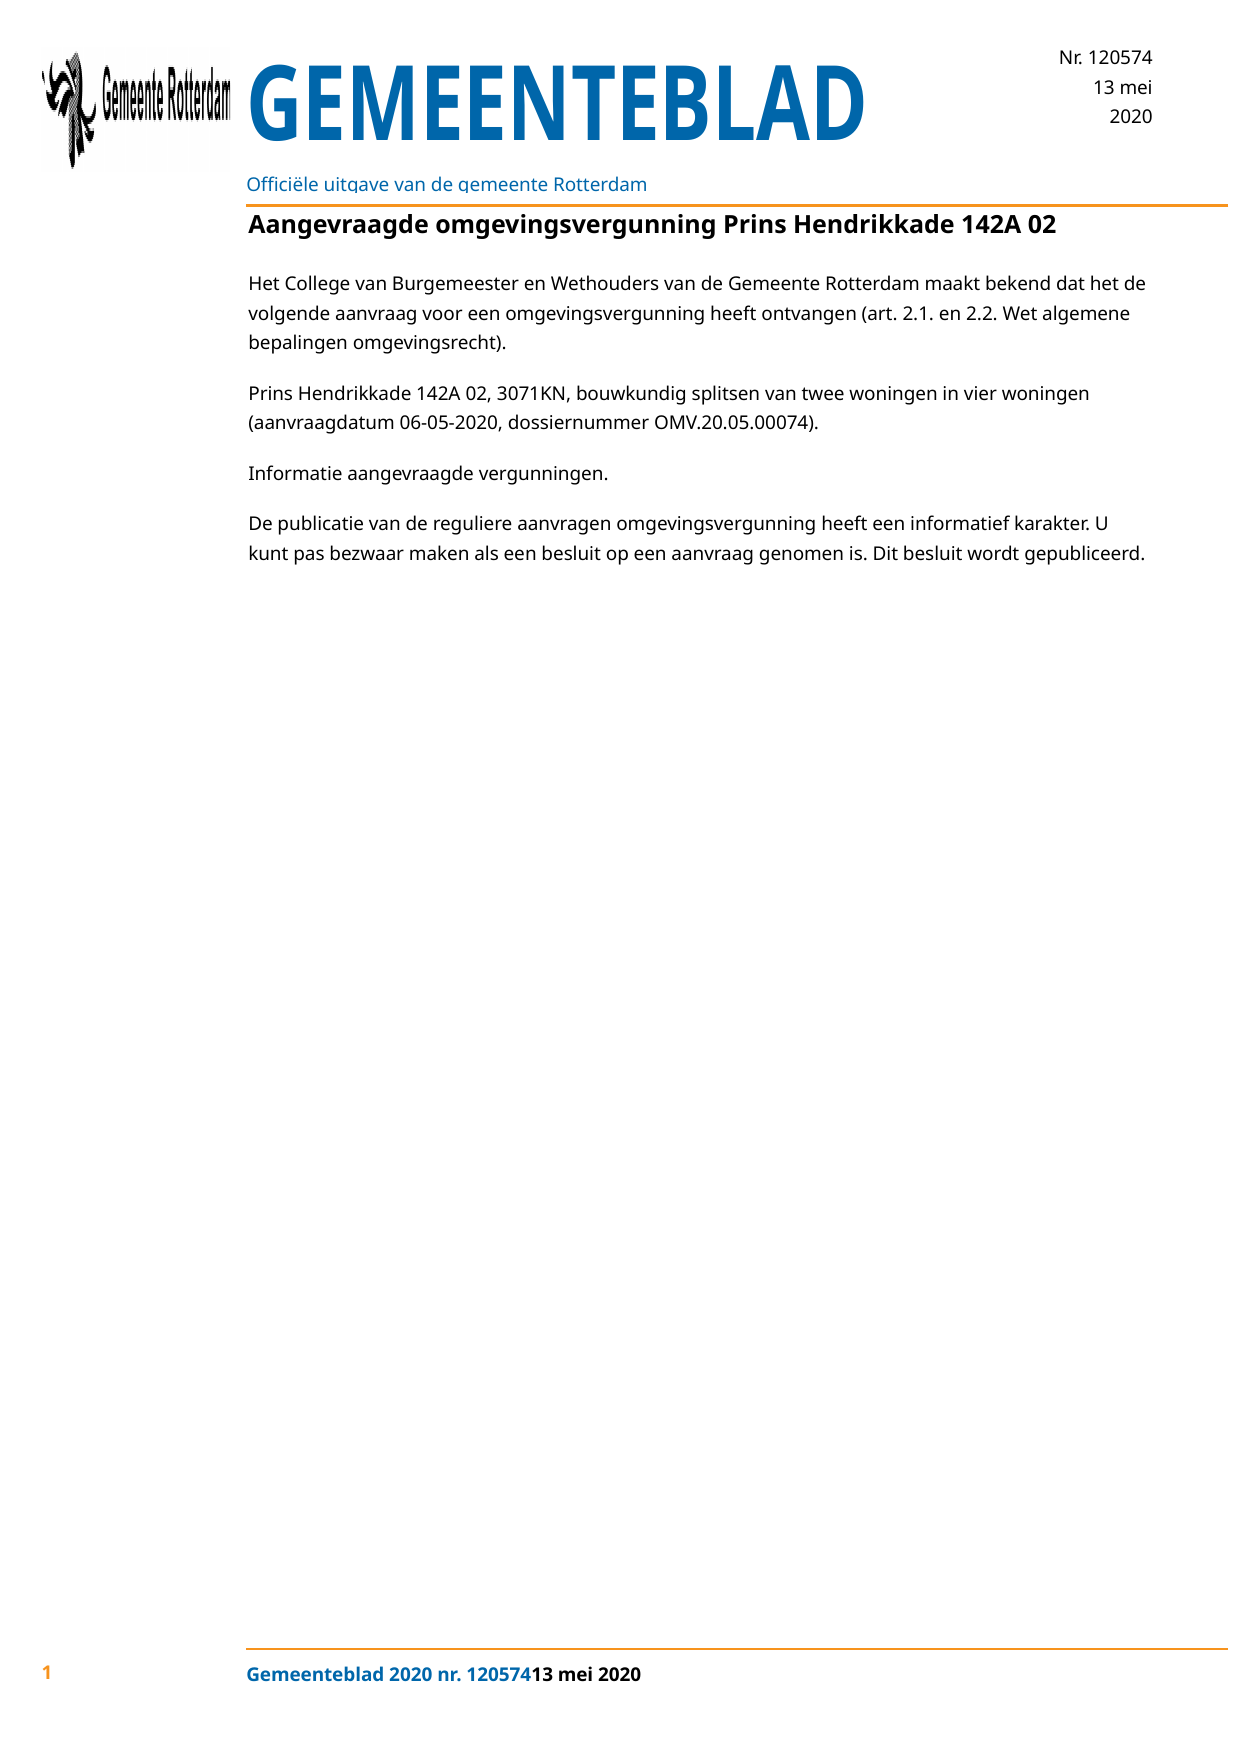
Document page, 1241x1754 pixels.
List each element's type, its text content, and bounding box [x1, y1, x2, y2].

text De publicatie van de reguliere aanvragen omgevingsvergunning heeft een informatief karakter. U kunt pas bezwaar maken als een besluit op een aanvraag genomen is. Dit besluit wordt gepubliceerd. [248, 510, 1152, 566]
picture [41, 47, 231, 172]
text Informatie aangevraagde vergunningen. [248, 460, 1152, 486]
text Prins Hendrikkade 142A 02, 3071KN, bouwkundig splitsen van twee woningen in vier woningen (aanvraagdatum 06-05-2020, dossiernummer OMV.20.05.00074). [248, 380, 1152, 435]
text Het College van Burgemeester en Wethouders van de Gemeente Rotterdam maakt bekend dat het de volgende aanvraag voor een omgevingsvergunning heeft ontvangen (art. 2.1. en 2.2. Wet algemene bepalingen omgevingsrecht). [248, 270, 1152, 355]
text Aangevraagde omgevingsvergunning Prins Hendrikkade 142A 02 [248, 207, 1152, 241]
